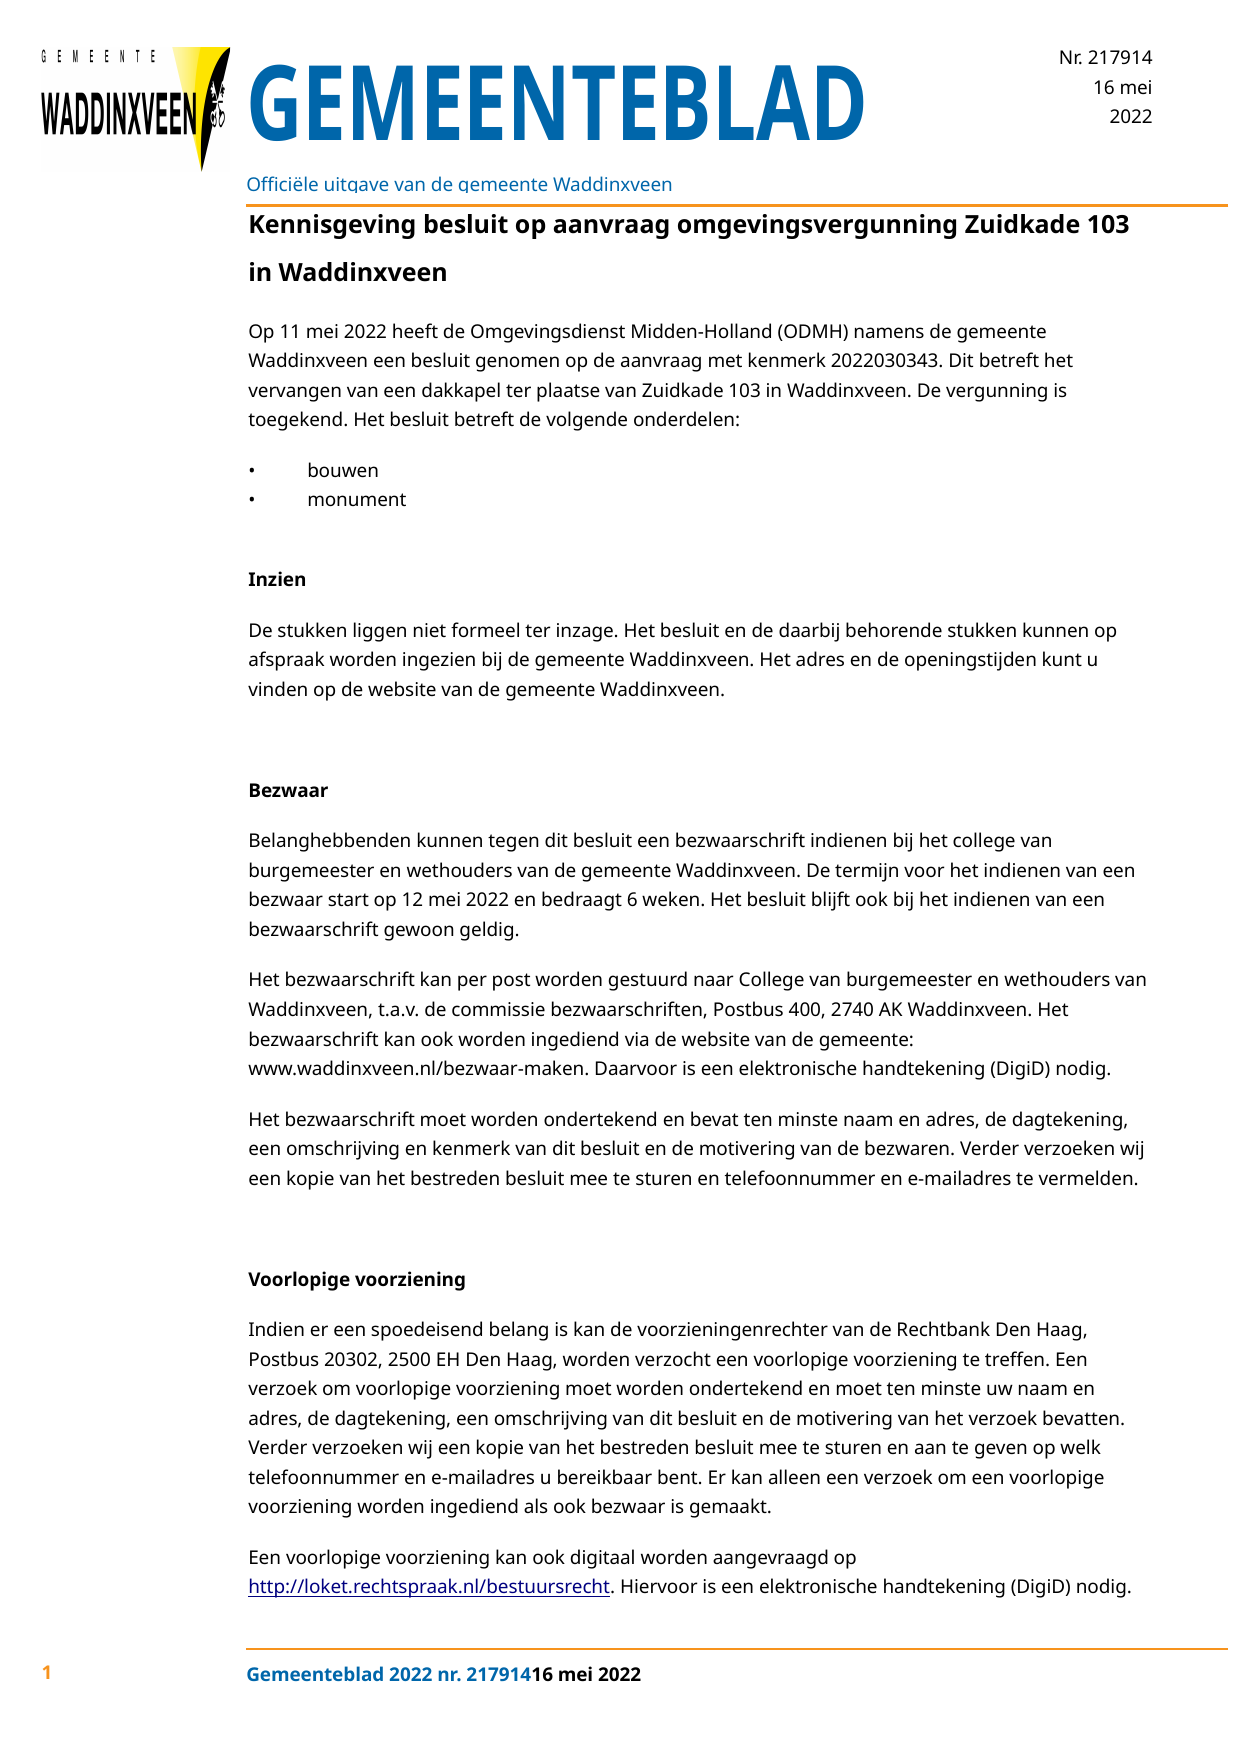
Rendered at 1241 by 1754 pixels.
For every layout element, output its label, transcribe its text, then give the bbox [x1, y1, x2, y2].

text Het bezwaarschrift moet worden ondertekend en bevat ten minste naam en adres, de dagtekening, een omschrijving en kenmerk van dit besluit en de motivering van de bezwaren. Verder verzoeken wij een kopie van het bestreden besluit mee te sturen en telefoonnummer en e-mailadres te vermelden. [248, 1106, 1152, 1191]
text Kennisgeving besluit op aanvraag omgevingsvergunning Zuidkade 103 in Waddinxveen [248, 207, 1152, 288]
list bouwen [248, 457, 1152, 483]
list monument [248, 487, 1152, 512]
text Bezwaar [248, 777, 1152, 803]
text Indien er een spoedeisend belang is kan de voorzieningenrechter van de Rechtbank Den Haag, Postbus 20302, 2500 EH Den Haag, worden verzocht een voorlopige voorziening te treffen. Een verzoek om voorlopige voorziening moet worden ondertekend en moet ten minste uw naam en adres, de dagtekening, een omschrijving van dit besluit en de motivering van het verzoek bevatten. Verder verzoeken wij een kopie van het bestreden besluit mee te sturen en aan te geven op welk telefoonnummer en e-mailadres u bereikbaar bent. Er kan alleen een verzoek om een voorlopige voorziening worden ingediend als ook bezwaar is gemaakt. [248, 1316, 1152, 1519]
text Inzien [248, 567, 1152, 592]
text Een voorlopige voorziening kan ook digitaal worden aangevraagd op http://loket.rechtspraak.nl/bestuursrecht. Hiervoor is een elektronische handtekening (DigiD) nodig. [248, 1544, 1152, 1599]
text Voorlopige voorziening [248, 1266, 1152, 1292]
text De stukken liggen niet formeel ter inzage. Het besluit en de daarbij behorende stukken kunnen op afspraak worden ingezien bij de gemeente Waddinxveen. Het adres en de openingstijden kunt u vinden op de website van de gemeente Waddinxveen. [248, 617, 1152, 702]
text Belanghebbenden kunnen tegen dit besluit een bezwaarschrift indienen bij het college van burgemeester en wethouders van de gemeente Waddinxveen. De termijn voor het indienen van een bezwaar start op 12 mei 2022 en bedraagt 6 weken. Het besluit blijft ook bij het indienen van een bezwaarschrift gewoon geldig. [248, 827, 1152, 942]
text Op 11 mei 2022 heeft de Omgevingsdienst Midden-Holland (ODMH) namens de gemeente Waddinxveen een besluit genomen op de aanvraag met kenmerk 2022030343. Dit betreft het vervangen van een dakkapel ter plaatse van Zuidkade 103 in Waddinxveen. De vergunning is toegekend. Het besluit betreft de volgende onderdelen: [248, 318, 1152, 432]
picture [41, 47, 231, 172]
text Het bezwaarschrift kan per post worden gestuurd naar College van burgemeester en wethouders van Waddinxveen, t.a.v. de commissie bezwaarschriften, Postbus 400, 2740 AK Waddinxveen. Het bezwaarschrift kan ook worden ingediend via de website van de gemeente: www.waddinxveen.nl/bezwaar-maken. Daarvoor is een elektronische handtekening (DigiD) nodig. [248, 967, 1152, 1081]
